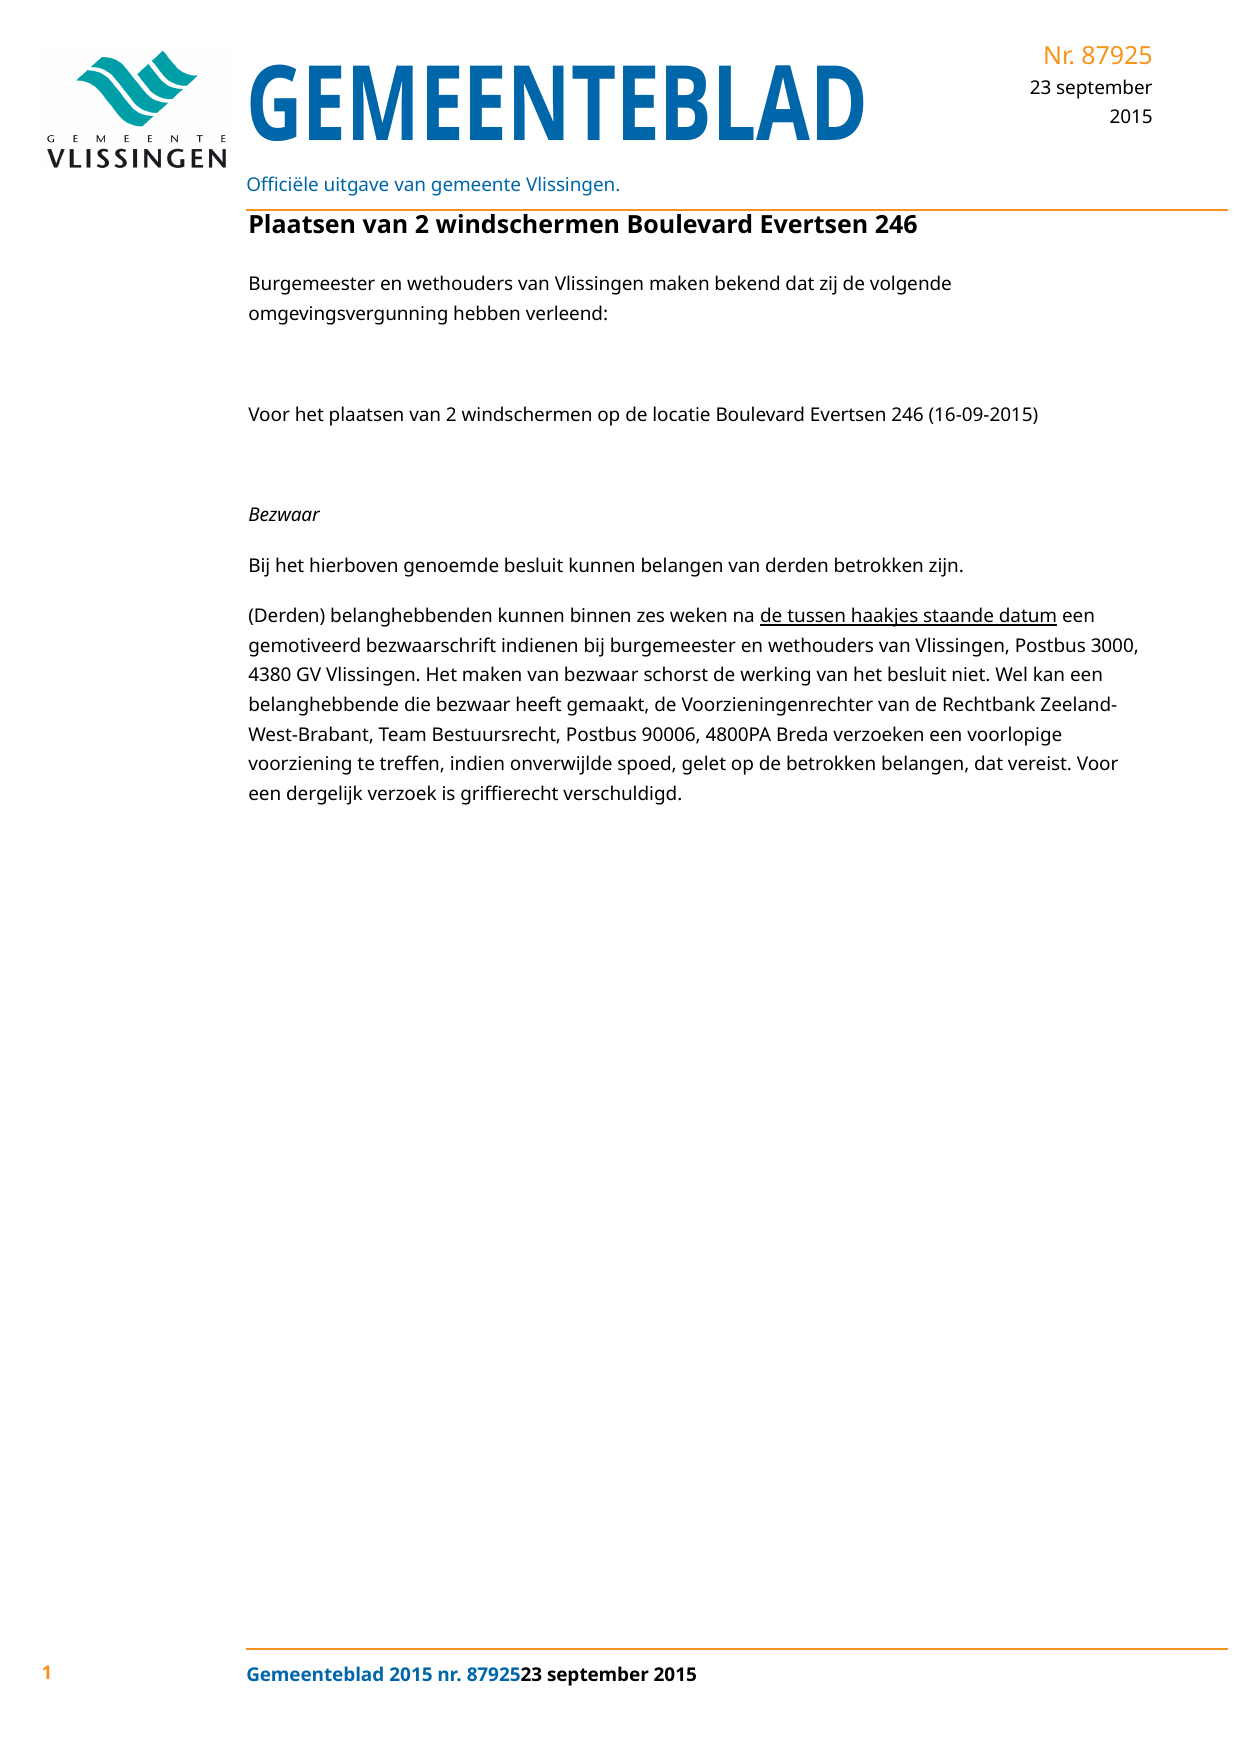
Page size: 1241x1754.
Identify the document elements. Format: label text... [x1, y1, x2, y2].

text Bij het hierboven genoemde besluit kunnen belangen van derden betrokken zijn. [248, 552, 1152, 578]
picture [41, 47, 231, 172]
text Bezwaar [248, 502, 1152, 527]
text Burgemeester en wethouders van Vlissingen maken bekend dat zij de volgende omgevingsvergunning hebben verleend: [248, 270, 1152, 326]
text Plaatsen van 2 windschermen Boulevard Evertsen 246 [248, 211, 1152, 241]
text Voor het plaatsen van 2 windschermen op de locatie Boulevard Evertsen 246 (16-09-2015) [248, 401, 1152, 426]
text (Derden) belanghebbenden kunnen binnen zes weken na de tussen haakjes staande datum een gemotiveerd bezwaarschrift indienen bij burgemeester en wethouders van Vlissingen, Postbus 3000, 4380 GV Vlissingen. Het maken van bezwaar schorst de werking van het besluit niet. Wel kan een belanghebbende die bezwaar heeft gemaakt, de Voorzieningenrechter van de Rechtbank Zeeland-West-Brabant, Team Bestuursrecht, Postbus 90006, 4800PA Breda verzoeken een voorlopige voorziening te treffen, indien onverwijlde spoed, gelet op de betrokken belangen, dat vereist. Voor een dergelijk verzoek is griffierecht verschuldigd. [248, 602, 1152, 806]
